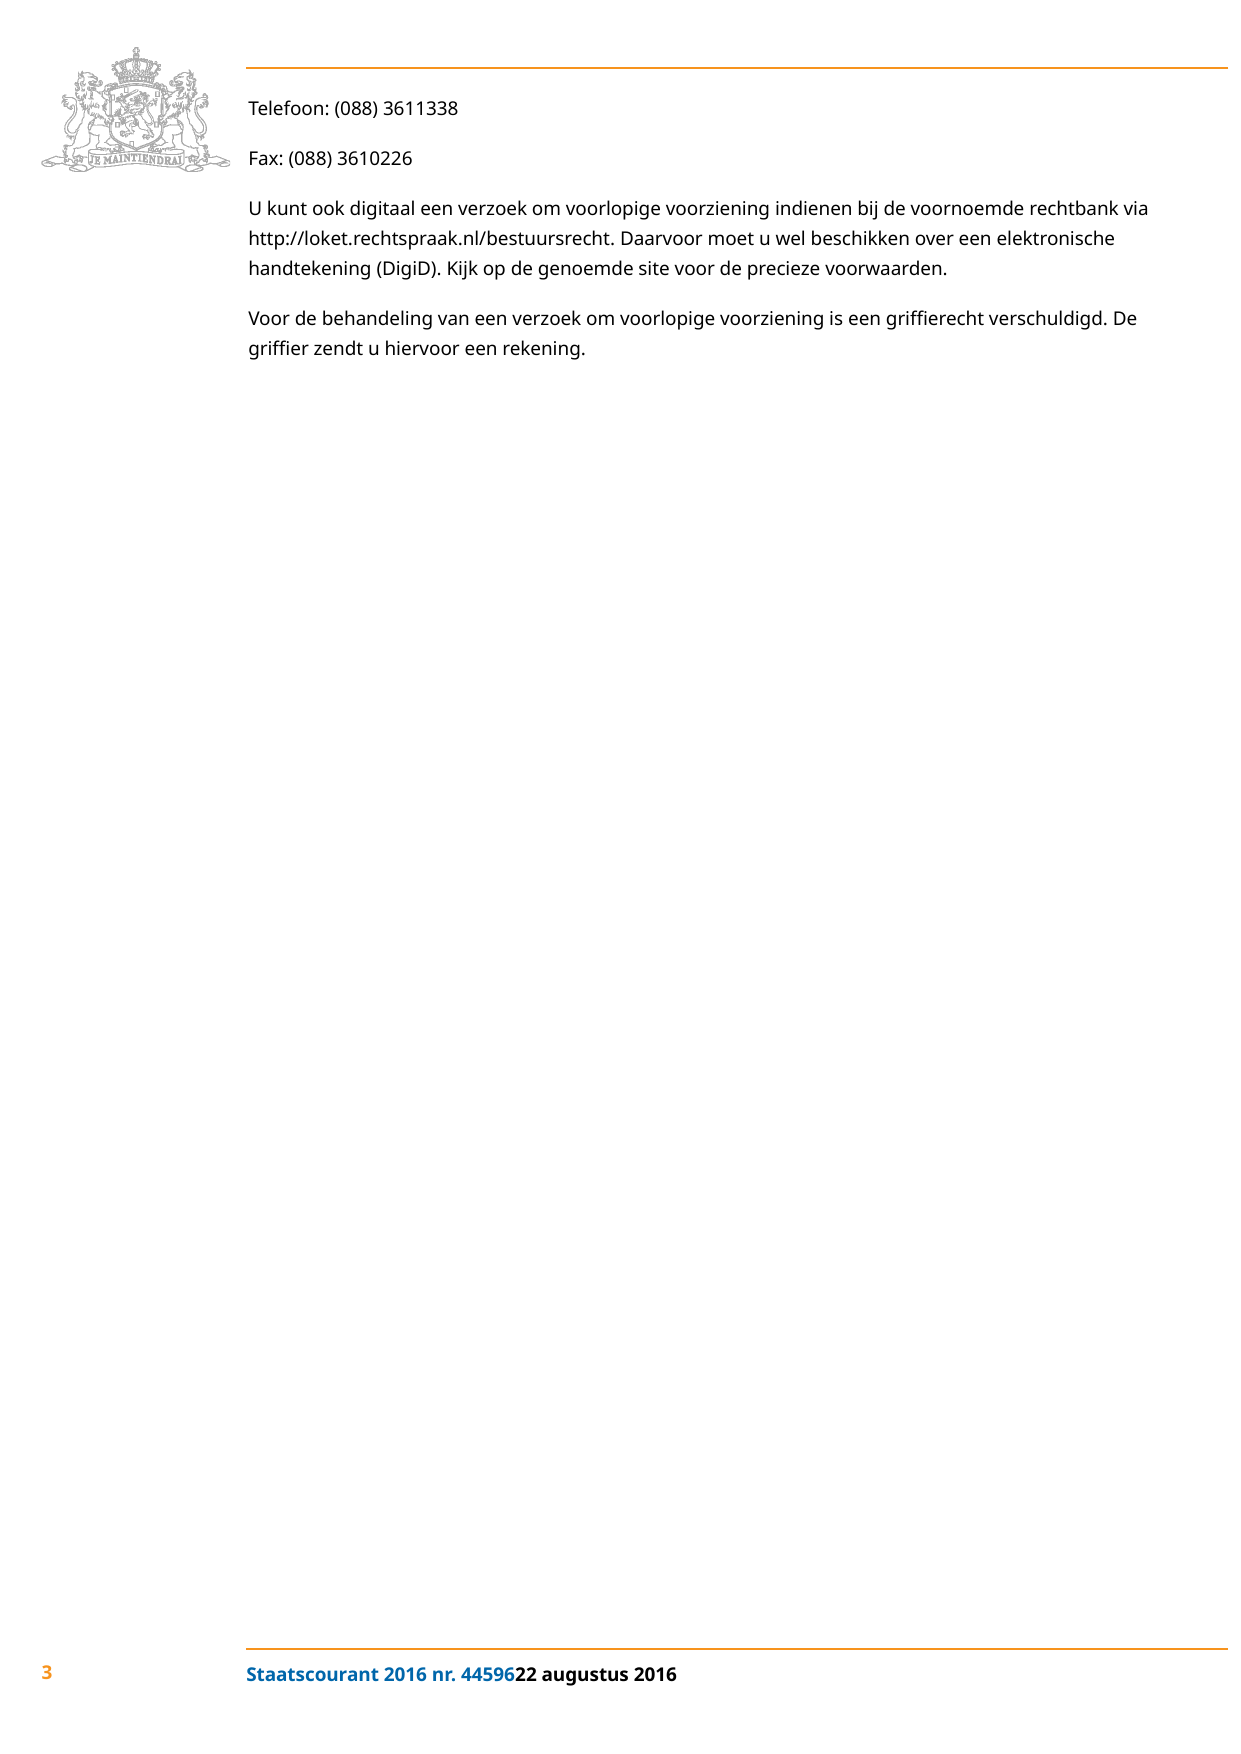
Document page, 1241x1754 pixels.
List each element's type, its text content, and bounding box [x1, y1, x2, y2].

text Telefoon: (088) 3611338 [248, 95, 1152, 121]
text Fax: (088) 3610226 [248, 145, 1152, 171]
text Voor de behandeling van een verzoek om voorlopige voorziening is een griffierecht verschuldigd. De griffier zendt u hiervoor een rekening. [248, 305, 1152, 361]
picture [41, 47, 231, 172]
text U kunt ook digitaal een verzoek om voorlopige voorziening indienen bij de voornoemde rechtbank via http://loket.rechtspraak.nl/bestuursrecht. Daarvoor moet u wel beschikken over een elektronische handtekening (DigiD). Kijk op de genoemde site voor de precieze voorwaarden. [248, 196, 1152, 281]
